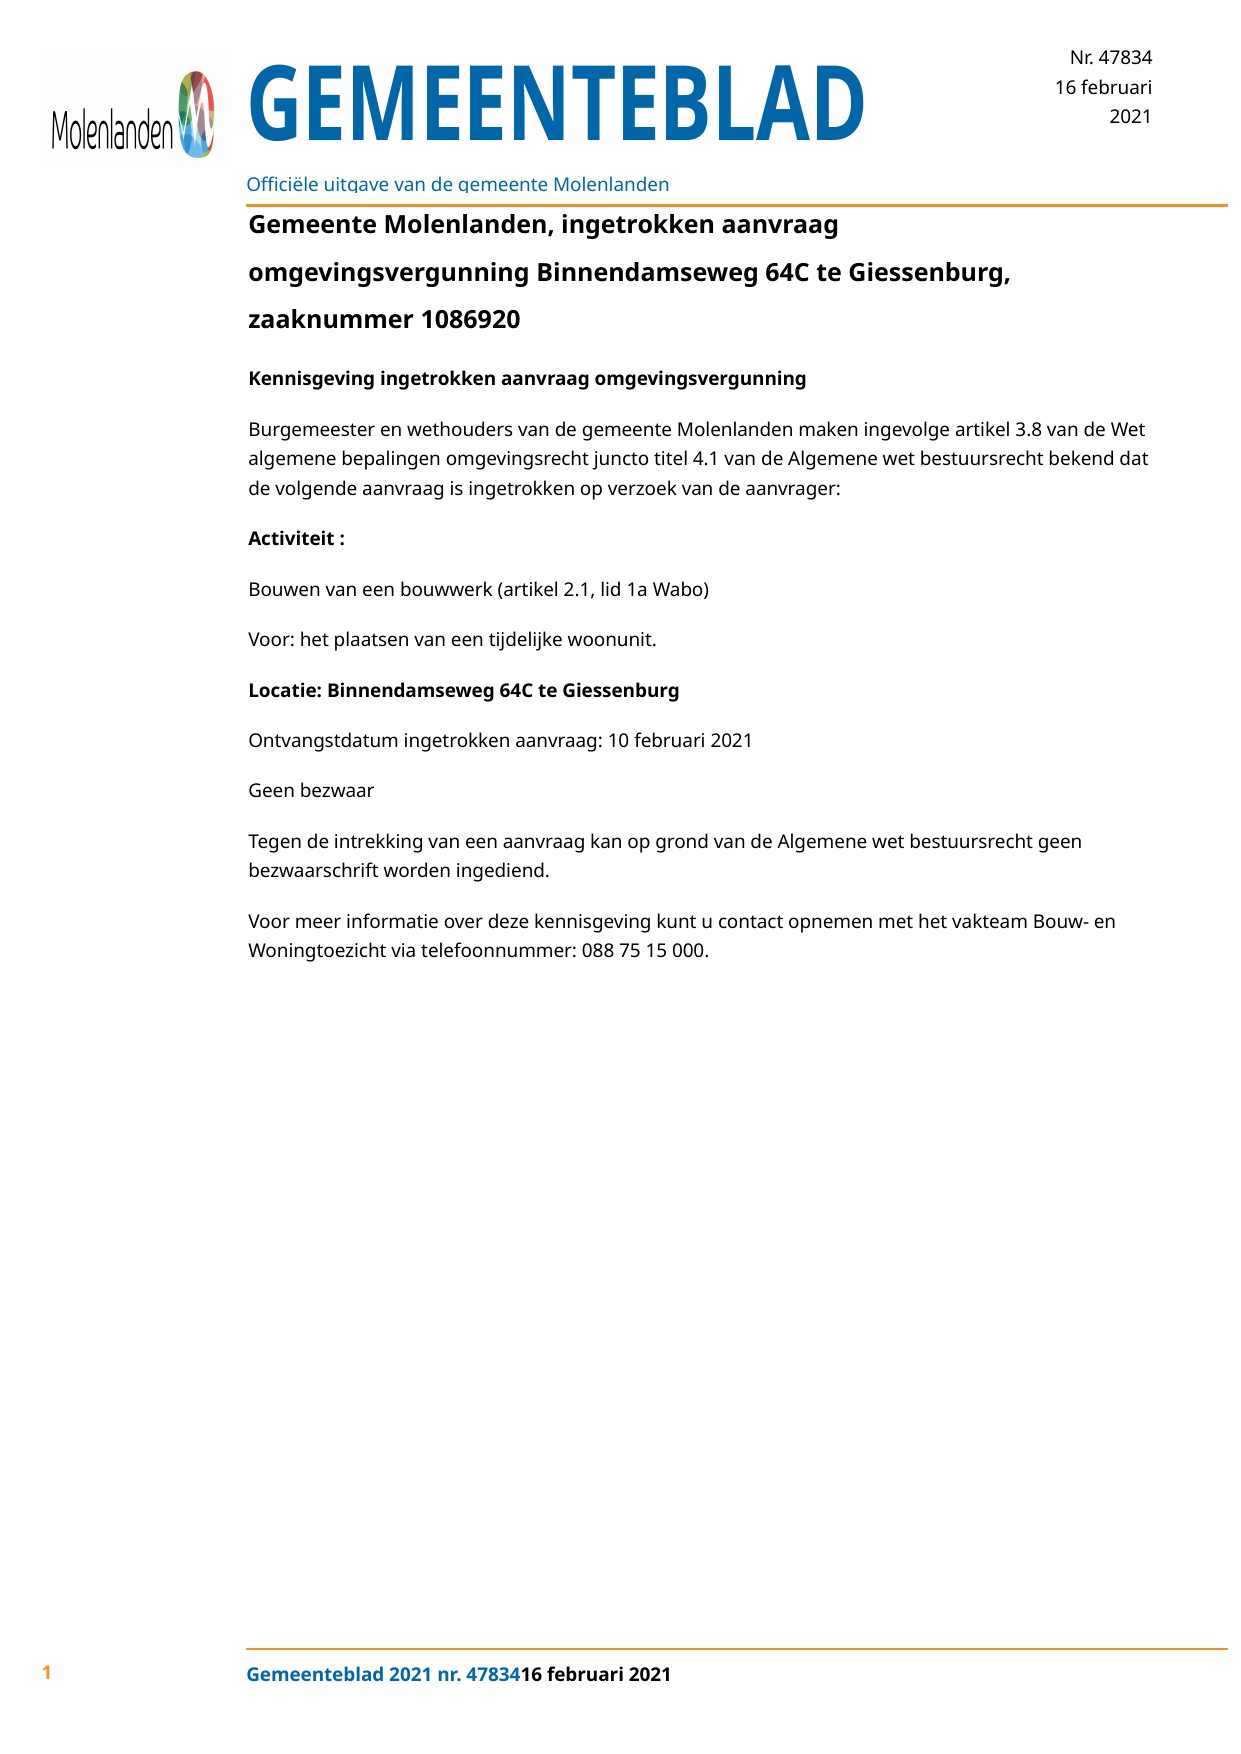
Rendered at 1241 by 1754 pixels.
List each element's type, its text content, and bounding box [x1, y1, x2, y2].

text Ontvangstdatum ingetrokken aanvraag: 10 februari 2021 [248, 727, 1152, 753]
text Kennisgeving ingetrokken aanvraag omgevingsvergunning [248, 366, 1152, 391]
picture [41, 47, 231, 172]
text Voor: het plaatsen van een tijdelijke woonunit. [248, 626, 1152, 652]
text Locatie: Binnendamseweg 64C te Giessenburg [248, 677, 1152, 702]
text Burgemeester en wethouders van de gemeente Molenlanden maken ingevolge artikel 3.8 van de Wet algemene bepalingen omgevingsrecht juncto titel 4.1 van de Algemene wet bestuursrecht bekend dat de volgende aanvraag is ingetrokken op verzoek van de aanvrager: [248, 416, 1152, 501]
text Voor meer informatie over deze kennisgeving kunt u contact opnemen met het vakteam Bouw- en Woningtoezicht via telefoonnummer: 088 75 15 000. [248, 908, 1152, 963]
text Gemeente Molenlanden, ingetrokken aanvraag omgevingsvergunning Binnendamseweg 64C te Giessenburg, zaaknummer 1086920 [248, 207, 1152, 336]
text Bouwen van een bouwwerk (artikel 2.1, lid 1a Wabo) [248, 576, 1152, 602]
text Tegen de intrekking van een aanvraag kan op grond van de Algemene wet bestuursrecht geen bezwaarschrift worden ingediend. [248, 828, 1152, 883]
text Geen bezwaar [248, 778, 1152, 803]
text Activiteit : [248, 526, 1152, 551]
